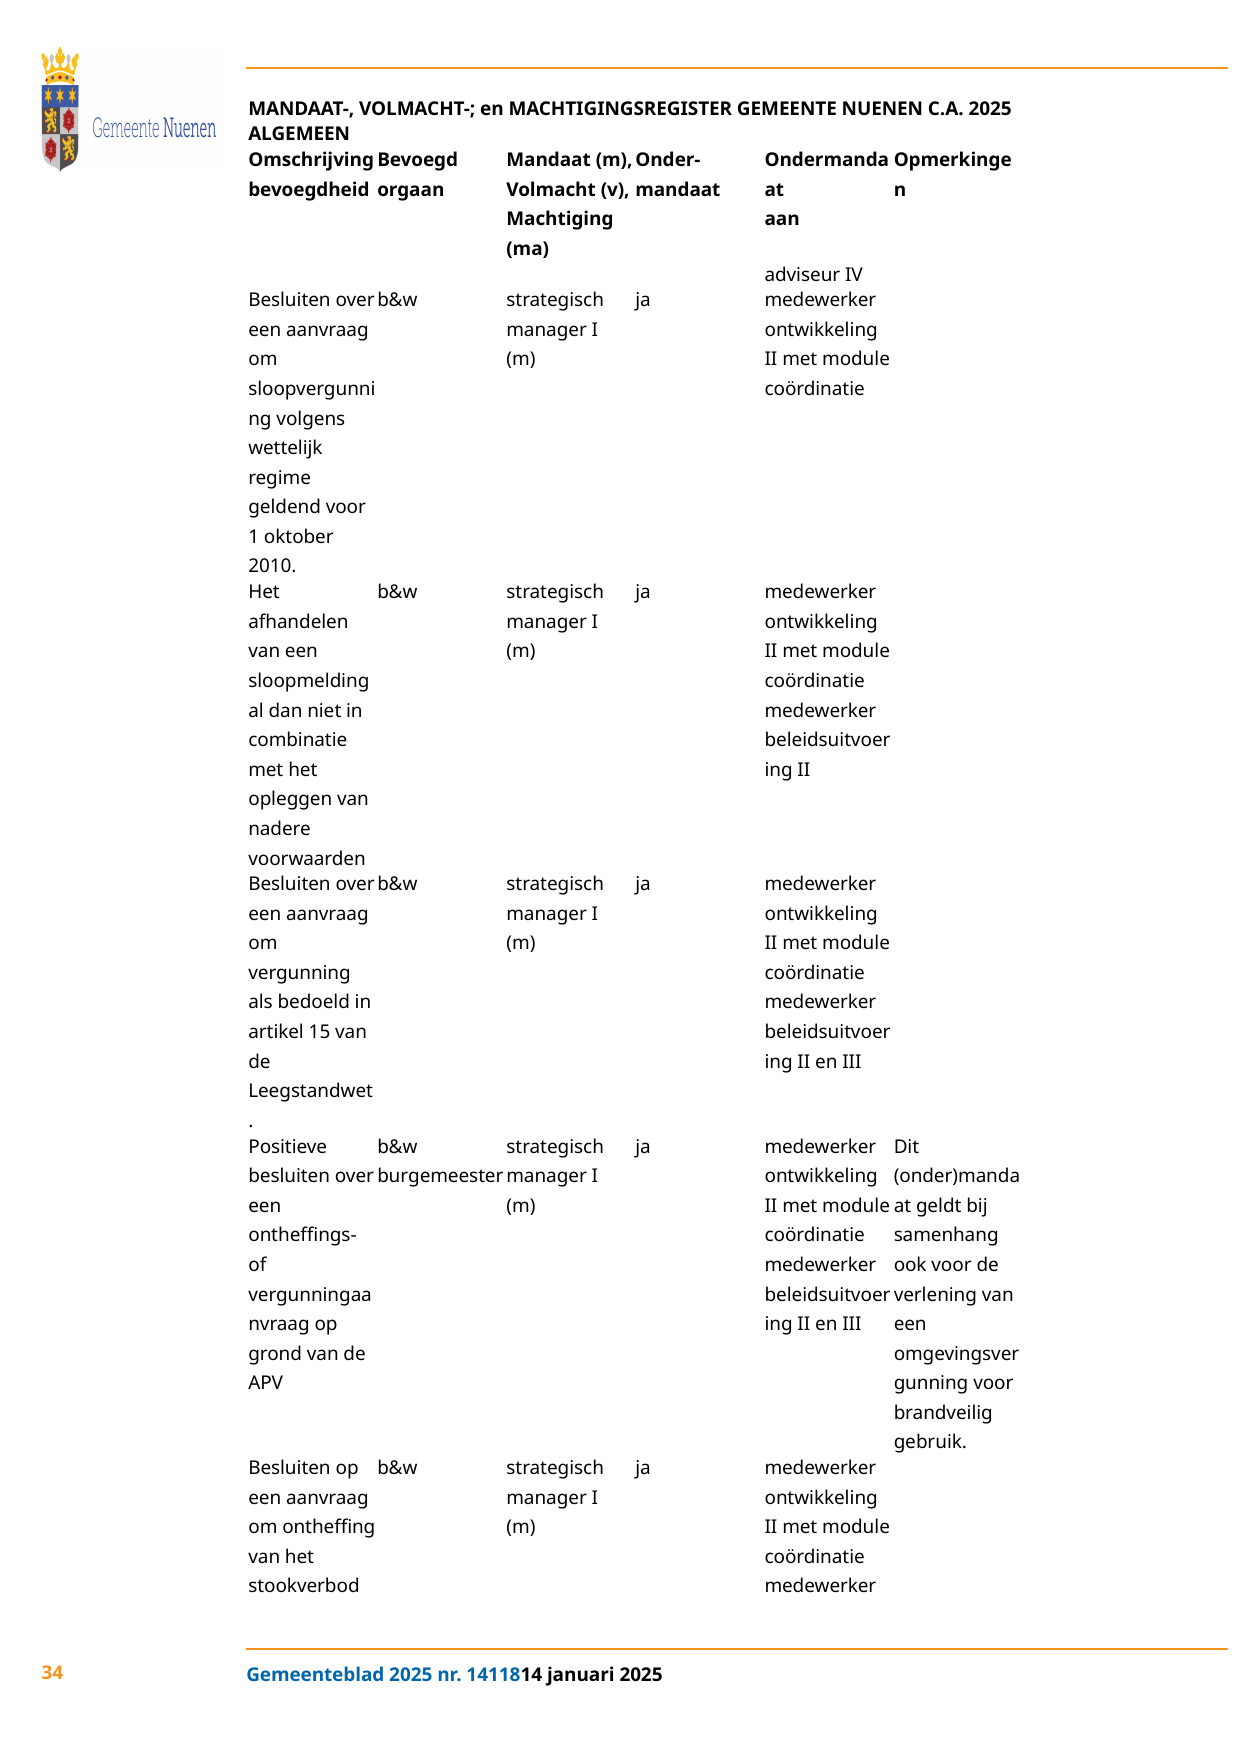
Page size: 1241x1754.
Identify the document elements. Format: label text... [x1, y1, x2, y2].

table_cell ja [635, 1454, 764, 1598]
table_cell strategisch manager I (m) [506, 1454, 635, 1598]
table_cell [894, 1454, 1022, 1598]
table_cell Dit (onder)mandaat geldt bij samenhang ook voor de verlening van een omgevingsvergunning voor brandveilig gebruik. [894, 1133, 1022, 1454]
picture [41, 47, 231, 172]
table_cell medewerker ontwikkeling II met module coördinatie medewerker [764, 1454, 893, 1598]
table_cell adviseur IV [764, 261, 893, 286]
table_cell [1023, 1454, 1152, 1598]
table_cell [1023, 579, 1152, 870]
table_cell Positieve besluiten over een ontheffings- of vergunningaanvraag op grond van de APV [248, 1133, 377, 1454]
table_cell strategisch manager I (m) [506, 1133, 635, 1454]
table_cell [1023, 286, 1152, 578]
table_cell ja [635, 1133, 764, 1454]
table_cell [635, 261, 764, 286]
table_cell Mandaat (m), Volmacht (v), Machtiging (ma) [506, 146, 635, 261]
table_cell Besluiten op een aanvraag om ontheffing van het stookverbod [248, 1454, 377, 1598]
table_cell Het afhandelen van een sloopmelding al dan niet in combinatie met het opleggen van nadere voorwaarden [248, 579, 377, 870]
table_cell Bevoegd orgaan [377, 146, 506, 261]
table_cell medewerker ontwikkeling II met module coördinatie medewerker beleidsuitvoering II en III [764, 1133, 893, 1454]
table_cell ja [635, 286, 764, 578]
table_cell [894, 286, 1022, 578]
table_cell ja [635, 579, 764, 870]
table_cell b&w [377, 579, 506, 870]
table_cell [894, 261, 1022, 286]
table_cell Omschrijving bevoegdheid [248, 146, 377, 261]
table_cell medewerker ontwikkeling II met module coördinatie medewerker beleidsuitvoering II en III [764, 870, 893, 1133]
table_cell medewerker ontwikkeling II met module coördinatie [764, 286, 893, 578]
table_cell [1023, 1133, 1152, 1454]
table_cell Onder-mandaat [635, 146, 764, 261]
table_cell strategisch manager I (m) [506, 870, 635, 1133]
table_cell medewerker ontwikkeling II met module coördinatie medewerker beleidsuitvoering II [764, 579, 893, 870]
table_cell [894, 870, 1022, 1133]
table_cell [1023, 261, 1152, 286]
table_cell ja [635, 870, 764, 1133]
table_cell ALGEMEEN [248, 121, 1152, 146]
table_cell [894, 579, 1022, 870]
table_cell [248, 261, 377, 286]
table_cell [377, 261, 506, 286]
table_cell Opmerkingen [894, 146, 1022, 261]
table_cell strategisch manager I (m) [506, 579, 635, 870]
table_cell [1023, 870, 1152, 1133]
table_cell b&w [377, 286, 506, 578]
table_cell b&w [377, 1454, 506, 1598]
table_cell Besluiten over een aanvraag om sloopvergunning volgens wettelijk regime geldend voor 1 oktober 2010. [248, 286, 377, 578]
table_cell Ondermandaat aan [764, 146, 893, 261]
table_cell b&w burgemeester [377, 1133, 506, 1454]
table_cell strategisch manager I (m) [506, 286, 635, 578]
table_cell [1023, 146, 1152, 261]
table_cell b&w [377, 870, 506, 1133]
table_cell [506, 261, 635, 286]
table_cell Besluiten over een aanvraag om vergunning als bedoeld in artikel 15 van de Leegstandwet. [248, 870, 377, 1133]
table_header MANDAAT-, VOLMACHT-; en MACHTIGINGSREGISTER GEMEENTE NUENEN C.A. 2025 [248, 95, 1152, 121]
